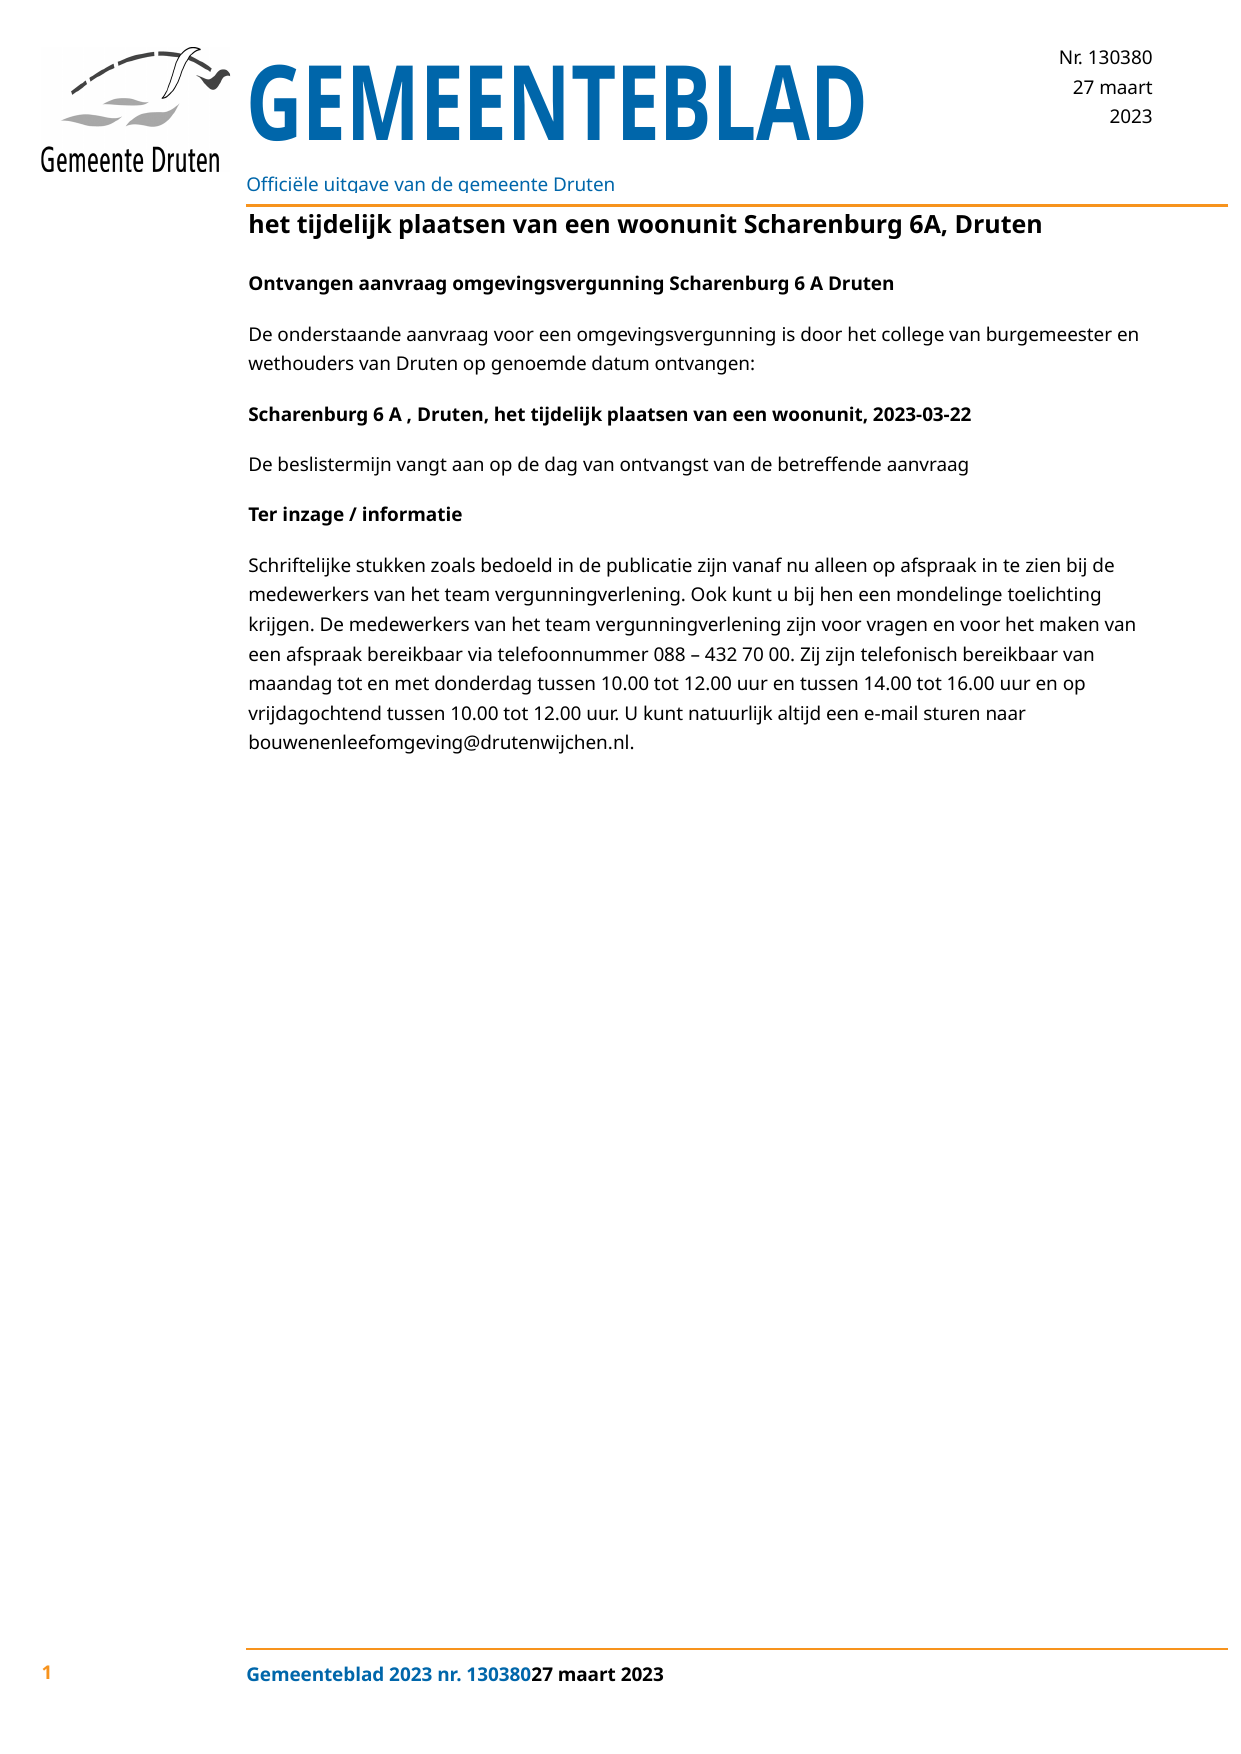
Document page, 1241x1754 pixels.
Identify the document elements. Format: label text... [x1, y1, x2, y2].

text De onderstaande aanvraag voor een omgevingsvergunning is door het college van burgemeester en wethouders van Druten op genoemde datum ontvangen: [248, 321, 1152, 376]
text het tijdelijk plaatsen van een woonunit Scharenburg 6A, Druten [248, 207, 1152, 241]
text Schriftelijke stukken zoals bedoeld in de publicatie zijn vanaf nu alleen op afspraak in te zien bij de medewerkers van het team vergunningverlening. Ook kunt u bij hen een mondelinge toelichting krijgen. De medewerkers van het team vergunningverlening zijn voor vragen en voor het maken van een afspraak bereikbaar via telefoonnummer 088 – 432 70 00. Zij zijn telefonisch bereikbaar van maandag tot en met donderdag tussen 10.00 tot 12.00 uur en tussen 14.00 tot 16.00 uur en op vrijdagochtend tussen 10.00 tot 12.00 uur. U kunt natuurlijk altijd een e-mail sturen naar bouwenenleefomgeving@drutenwijchen.nl. [248, 552, 1152, 755]
text Scharenburg 6 A , Druten, het tijdelijk plaatsen van een woonunit, 2023-03-22 [248, 401, 1152, 426]
text Ontvangen aanvraag omgevingsvergunning Scharenburg 6 A Druten [248, 270, 1152, 296]
picture [41, 47, 231, 172]
text Ter inzage / informatie [248, 502, 1152, 527]
text De beslistermijn vangt aan op de dag van ontvangst van de betreffende aanvraag [248, 451, 1152, 477]
